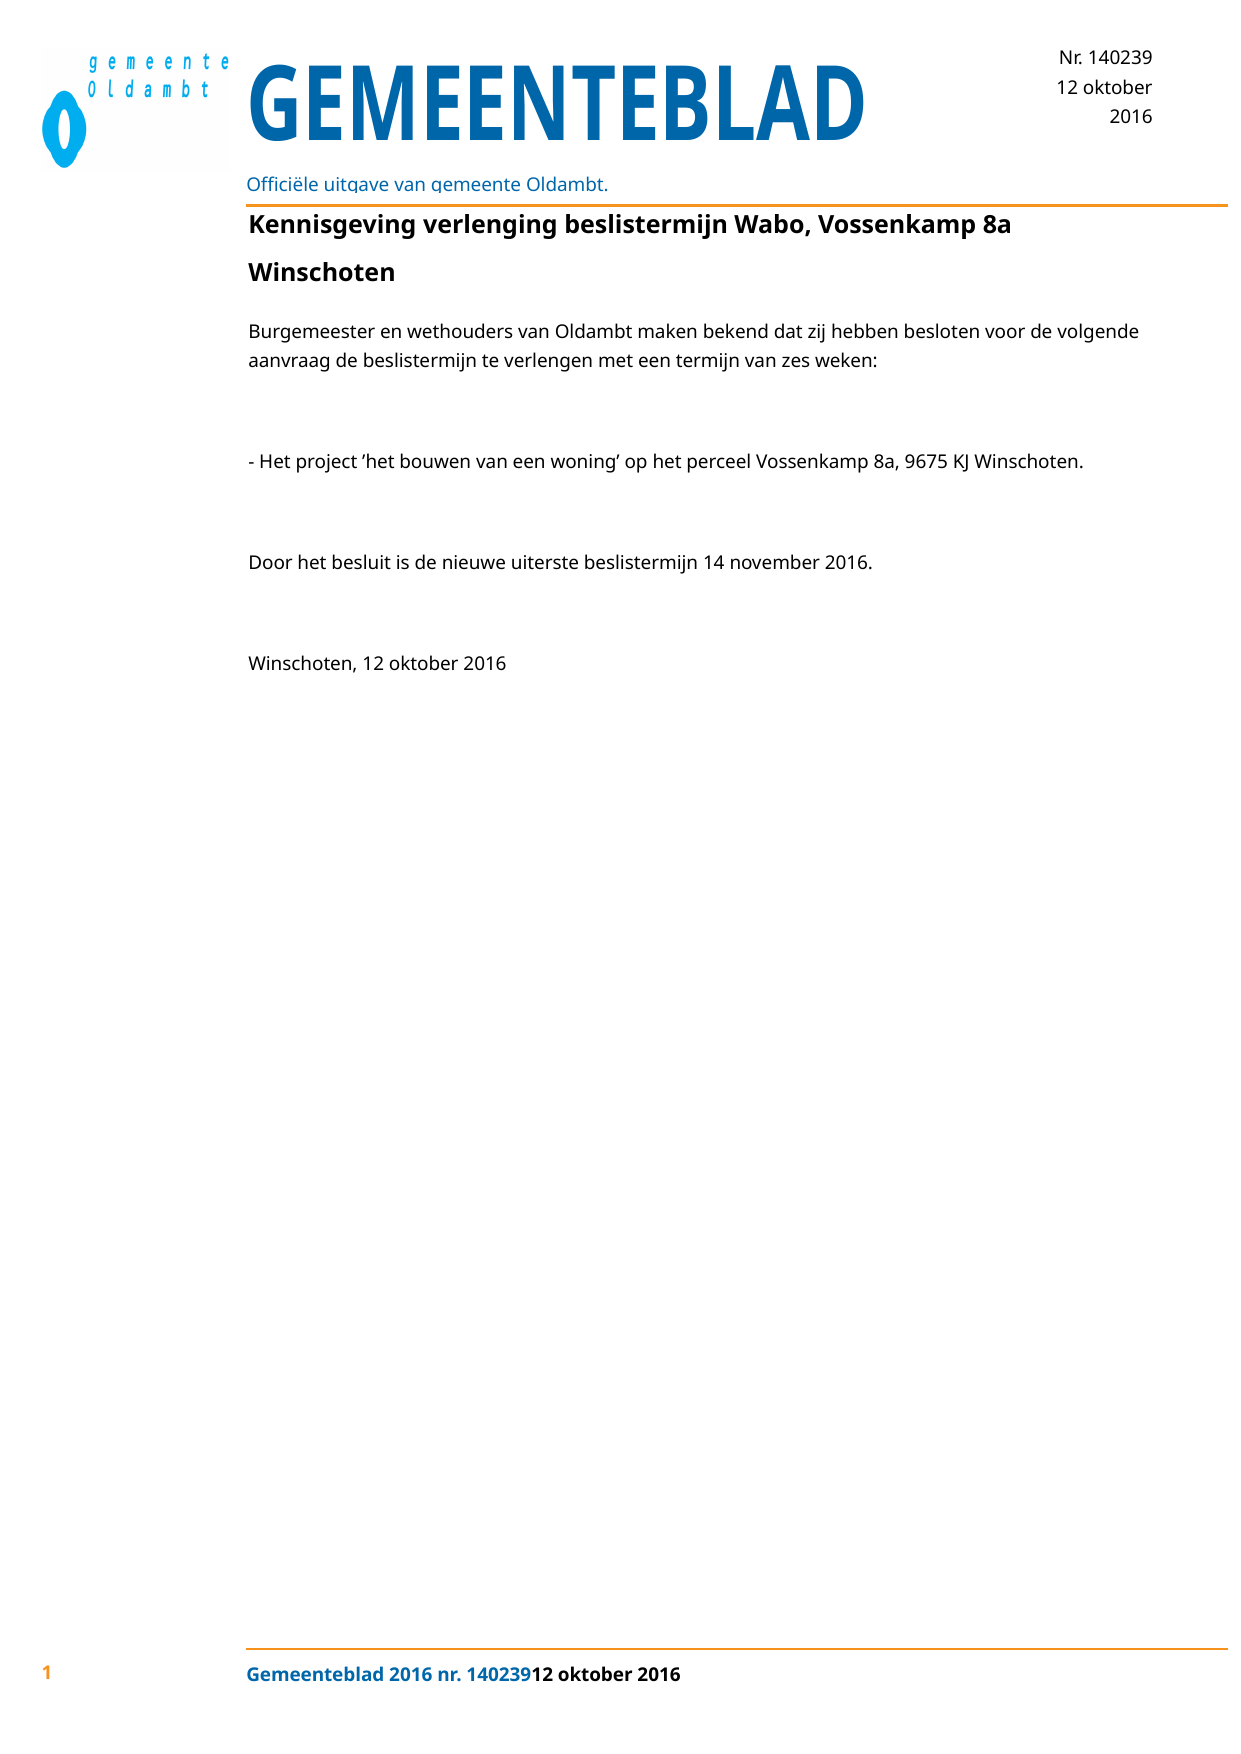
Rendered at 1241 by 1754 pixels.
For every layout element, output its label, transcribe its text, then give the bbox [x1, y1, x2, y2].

text Burgemeester en wethouders van Oldambt maken bekend dat zij hebben besloten voor de volgende aanvraag de beslistermijn te verlengen met een termijn van zes weken: [248, 318, 1152, 373]
text - Het project ’het bouwen van een woning’ op het perceel Vossenkamp 8a, 9675 KJ Winschoten. [248, 448, 1152, 474]
text Door het besluit is de nieuwe uiterste beslistermijn 14 november 2016. [248, 549, 1152, 575]
text Winschoten, 12 oktober 2016 [248, 650, 1152, 676]
text Kennisgeving verlenging beslistermijn Wabo, Vossenkamp 8a Winschoten [248, 207, 1152, 288]
picture [41, 47, 231, 172]
